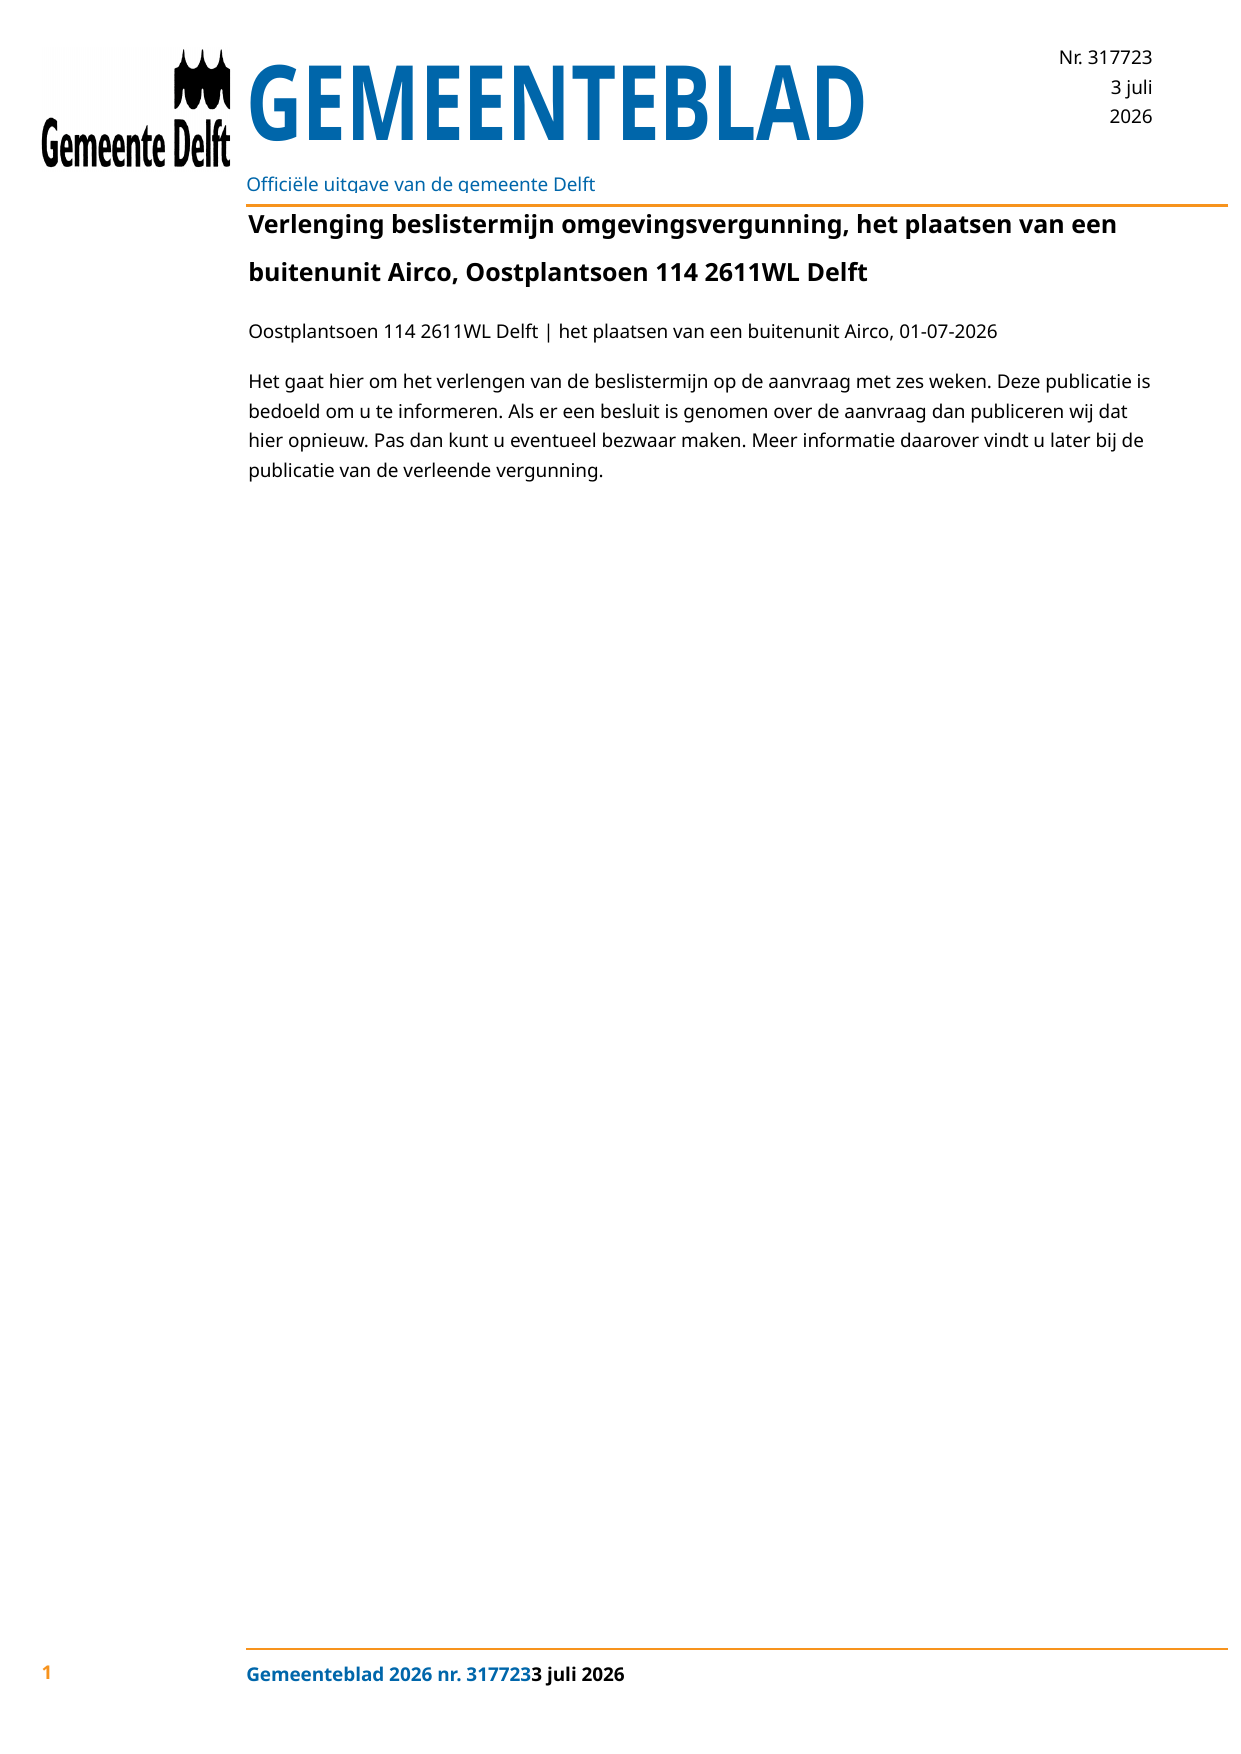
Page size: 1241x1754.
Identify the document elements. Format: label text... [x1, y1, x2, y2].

picture [41, 47, 231, 172]
text Oostplantsoen 114 2611WL Delft | het plaatsen van een buitenunit Airco, 01-07-2026 [248, 318, 1152, 344]
text Verlenging beslistermijn omgevingsvergunning, het plaatsen van een buitenunit Airco, Oostplantsoen 114 2611WL Delft [248, 207, 1152, 288]
text Het gaat hier om het verlengen van de beslistermijn op de aanvraag met zes weken. Deze publicatie is bedoeld om u te informeren. Als er een besluit is genomen over de aanvraag dan publiceren wij dat hier opnieuw. Pas dan kunt u eventueel bezwaar maken. Meer informatie daarover vindt u later bij de publicatie van de verleende vergunning. [248, 368, 1152, 483]
